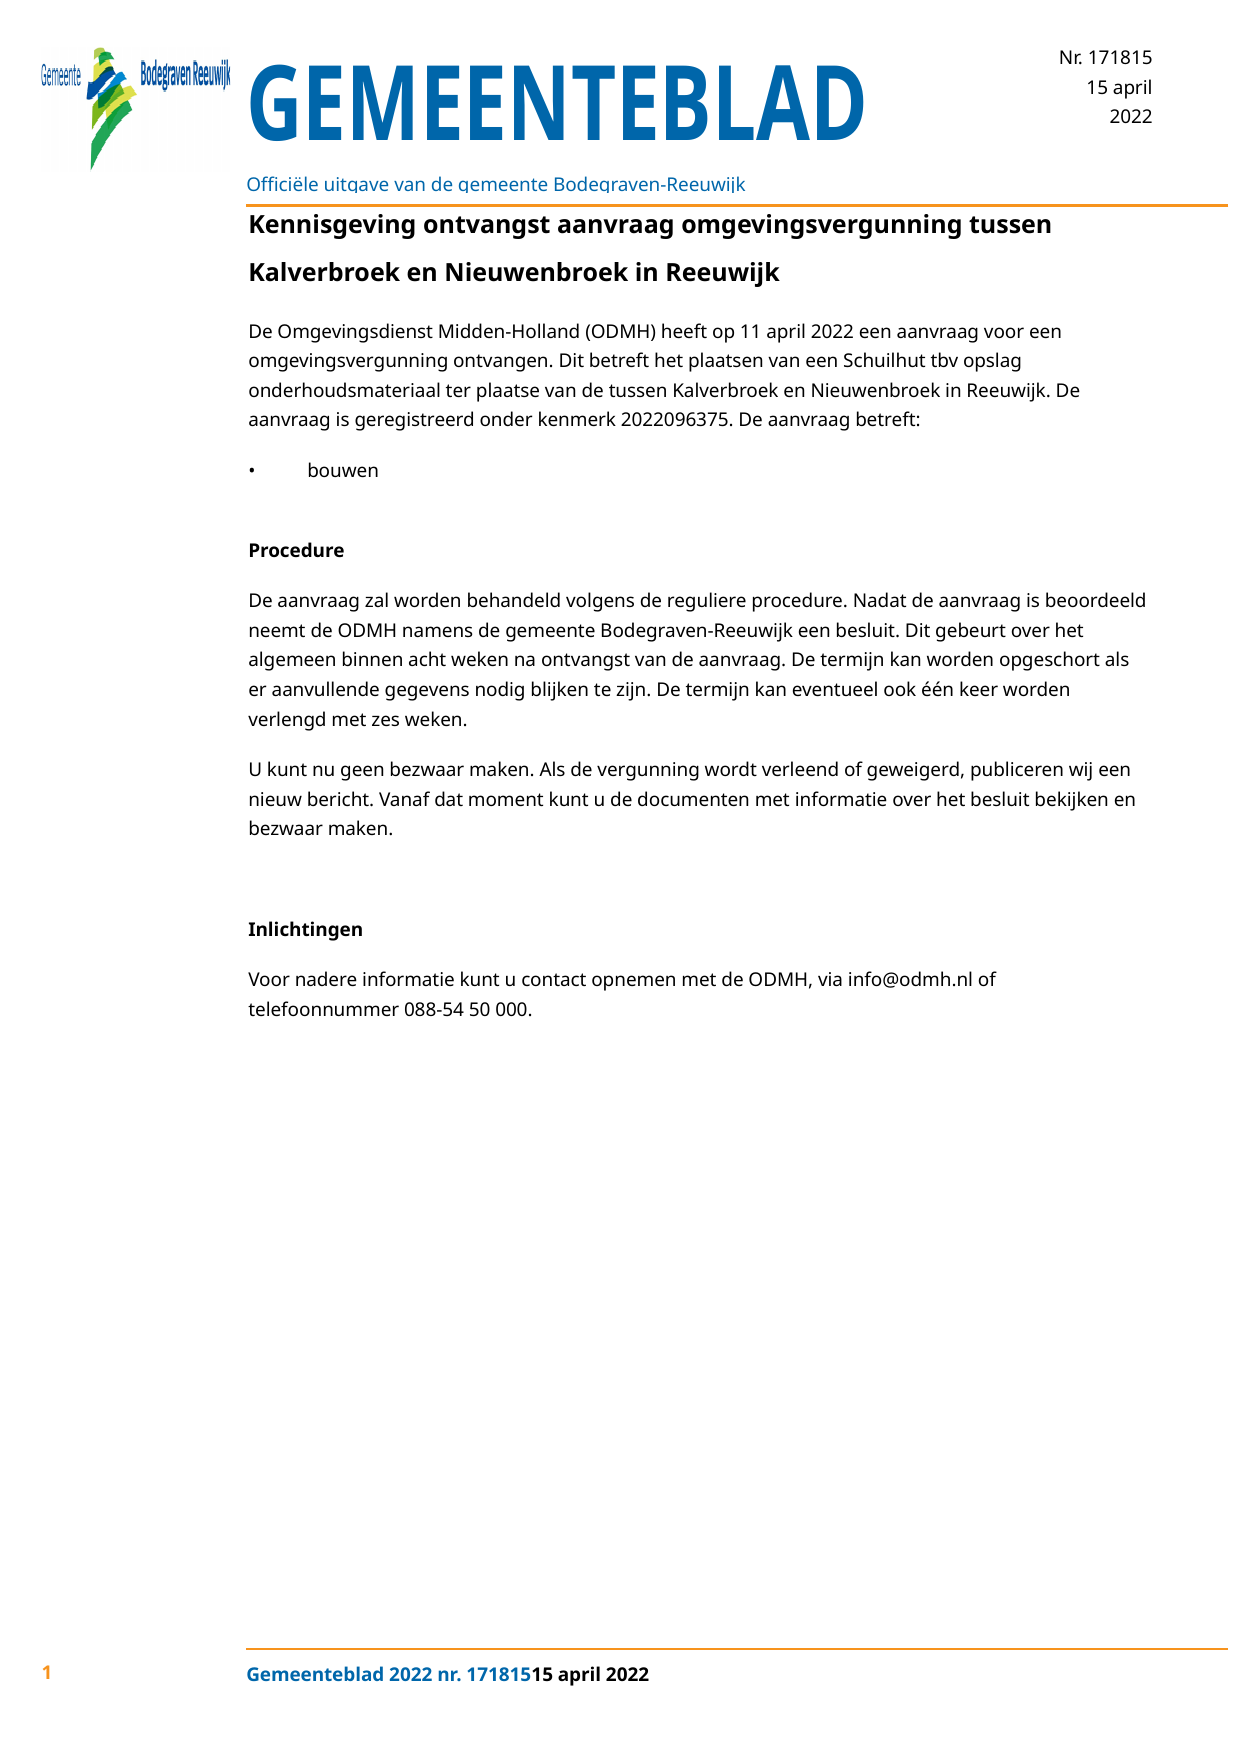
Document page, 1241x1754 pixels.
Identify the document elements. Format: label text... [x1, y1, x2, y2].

text De aanvraag zal worden behandeld volgens de reguliere procedure. Nadat de aanvraag is beoordeeld neemt de ODMH namens de gemeente Bodegraven-Reeuwijk een besluit. Dit gebeurt over het algemeen binnen acht weken na ontvangst van de aanvraag. De termijn kan worden opgeschort als er aanvullende gegevens nodig blijken te zijn. De termijn kan eventueel ook één keer worden verlengd met zes weken. [248, 587, 1152, 732]
text Kennisgeving ontvangst aanvraag omgevingsvergunning tussen Kalverbroek en Nieuwenbroek in Reeuwijk [248, 207, 1152, 288]
text Voor nadere informatie kunt u contact opnemen met de ODMH, via info@odmh.nl of telefoonnummer 088-54 50 000. [248, 967, 1152, 1022]
text Inlichtingen [248, 916, 1152, 942]
text De Omgevingsdienst Midden-Holland (ODMH) heeft op 11 april 2022 een aanvraag voor een omgevingsvergunning ontvangen. Dit betreft het plaatsen van een Schuilhut tbv opslag onderhoudsmateriaal ter plaatse van de tussen Kalverbroek en Nieuwenbroek in Reeuwijk. De aanvraag is geregistreerd onder kenmerk 2022096375. De aanvraag betreft: [248, 318, 1152, 432]
text U kunt nu geen bezwaar maken. Als de vergunning wordt verleend of geweigerd, publiceren wij een nieuw bericht. Vanaf dat moment kunt u de documenten met informatie over het besluit bekijken en bezwaar maken. [248, 756, 1152, 841]
text Procedure [248, 537, 1152, 563]
picture [41, 47, 231, 172]
list bouwen [248, 457, 1152, 483]
